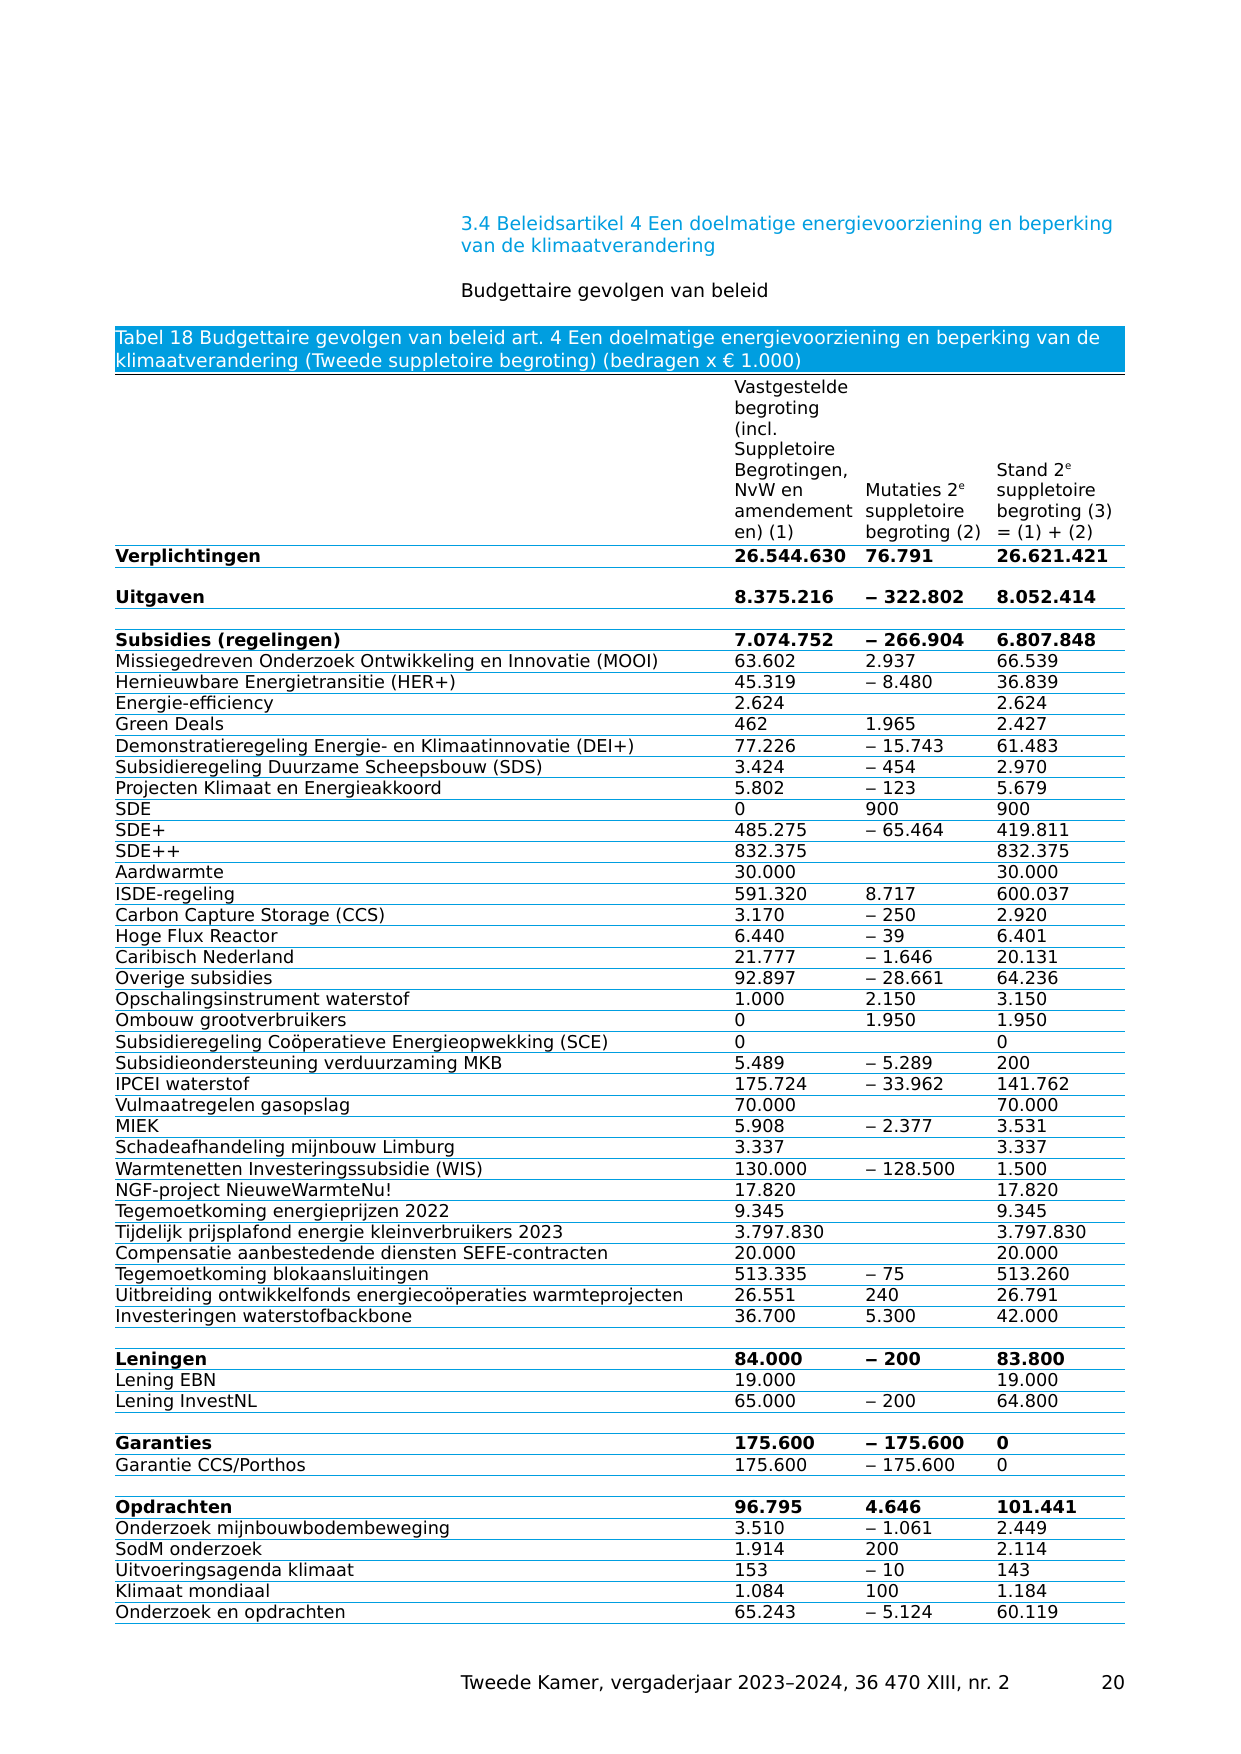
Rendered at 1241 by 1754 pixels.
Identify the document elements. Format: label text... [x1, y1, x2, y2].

table_cell 77.226 [731, 736, 862, 756]
table_cell 0 [994, 1032, 1125, 1052]
table_cell Demonstratieregeling Energie- en Klimaatinnovatie (DEI+) [115, 736, 731, 756]
table_cell 1.000 [731, 990, 862, 1010]
table_cell [994, 1328, 1125, 1348]
table_cell 30.000 [731, 863, 862, 883]
table_cell 143 [994, 1561, 1125, 1581]
table_cell 130.000 [731, 1159, 862, 1179]
table_cell Lening EBN [115, 1370, 731, 1391]
table_cell [994, 568, 1125, 587]
table_cell Opdrachten [115, 1497, 731, 1517]
table_cell 3.424 [731, 757, 862, 777]
table_cell 419.811 [994, 821, 1125, 841]
table_cell [994, 1413, 1125, 1433]
table_cell 1.950 [994, 1011, 1125, 1031]
table_cell 61.483 [994, 736, 1125, 756]
table_cell SDE++ [115, 842, 731, 862]
table_cell Green Deals [115, 715, 731, 735]
table_cell 26.544.630 [731, 546, 862, 566]
table_cell 101.441 [994, 1497, 1125, 1517]
table_cell 19.000 [994, 1370, 1125, 1391]
table_cell 9.345 [731, 1201, 862, 1221]
table_cell 1.084 [731, 1582, 862, 1602]
table_cell 26.621.421 [994, 546, 1125, 566]
table_cell Tegemoetkoming energieprijzen 2022 [115, 1201, 731, 1221]
table_cell [731, 568, 862, 587]
table_cell IPCEI waterstof [115, 1074, 731, 1094]
table_cell ‒ 250 [862, 905, 993, 925]
table_cell ‒ 65.464 [862, 821, 993, 841]
table_cell ‒ 39 [862, 926, 993, 946]
table_cell Tegemoetkoming blokaansluitingen [115, 1265, 731, 1285]
table_cell 17.820 [994, 1180, 1125, 1200]
table_cell 0 [731, 1011, 862, 1031]
table_cell Opschalingsinstrument waterstof [115, 990, 731, 1010]
table_cell 1.914 [731, 1540, 862, 1560]
table_cell ‒ 123 [862, 778, 993, 798]
table_cell NGF-project NieuweWarmteNu! [115, 1180, 731, 1200]
table_cell ‒ 10 [862, 1561, 993, 1581]
table_cell ‒ 33.962 [862, 1074, 993, 1094]
table_cell 5.489 [731, 1053, 862, 1073]
table_cell ISDE-regeling [115, 884, 731, 904]
table_cell SDE [115, 800, 731, 819]
table_cell 200 [994, 1053, 1125, 1073]
table_cell 65.243 [731, 1603, 862, 1623]
table_cell 26.791 [994, 1286, 1125, 1306]
table_cell MIEK [115, 1117, 731, 1137]
table_cell 2.920 [994, 905, 1125, 925]
table_cell Subsidieondersteuning verduurzaming MKB [115, 1053, 731, 1073]
table_cell [115, 609, 731, 629]
table_cell 100 [862, 1582, 993, 1602]
table_cell 65.000 [731, 1392, 862, 1412]
table_cell [862, 1096, 993, 1116]
table_cell ‒ 128.500 [862, 1159, 993, 1179]
table_cell 600.037 [994, 884, 1125, 904]
table_cell 141.762 [994, 1074, 1125, 1094]
table_cell 63.602 [731, 651, 862, 672]
table_cell 2.970 [994, 757, 1125, 777]
table_cell Subsidieregeling Duurzame Scheepsbouw (SDS) [115, 757, 731, 777]
table_cell ‒ 200 [862, 1349, 993, 1369]
table_cell [862, 1138, 993, 1158]
table_cell 0 [994, 1434, 1125, 1454]
table_cell Projecten Klimaat en Energieakkoord [115, 778, 731, 798]
table_cell 76.791 [862, 546, 993, 566]
table_cell [862, 1180, 993, 1200]
table_cell [862, 842, 993, 862]
table_cell 0 [731, 800, 862, 819]
table_cell SDE+ [115, 821, 731, 841]
table_cell Uitbreiding ontwikkelfonds energiecoöperaties warmteprojecten [115, 1286, 731, 1306]
table_cell Verplichtingen [115, 546, 731, 566]
table_cell ‒ 175.600 [862, 1455, 993, 1475]
table_cell Missiegedreven Onderzoek Ontwikkeling en Innovatie (MOOI) [115, 651, 731, 672]
table_cell [115, 1328, 731, 1348]
table_cell 900 [994, 800, 1125, 819]
table_cell ‒ 200 [862, 1392, 993, 1412]
table_cell 92.897 [731, 969, 862, 989]
table_cell 3.797.830 [994, 1223, 1125, 1242]
table_cell Compensatie aanbestedende diensten SEFE-contracten [115, 1244, 731, 1264]
table_cell 153 [731, 1561, 862, 1581]
table_cell 21.777 [731, 948, 862, 968]
table_cell ‒ 454 [862, 757, 993, 777]
table_cell 6.401 [994, 926, 1125, 946]
table_cell 3.531 [994, 1117, 1125, 1137]
table_cell Uitvoeringsagenda klimaat [115, 1561, 731, 1581]
table_cell Hernieuwbare Energietransitie (HER+) [115, 673, 731, 693]
table_cell 0 [994, 1455, 1125, 1475]
table_cell 513.260 [994, 1265, 1125, 1285]
table_cell [862, 694, 993, 714]
table_cell [731, 609, 862, 629]
table_cell 96.795 [731, 1497, 862, 1517]
table_cell 20.000 [994, 1244, 1125, 1264]
table_cell ‒ 75 [862, 1265, 993, 1285]
table_cell 175.600 [731, 1455, 862, 1475]
table_cell 5.679 [994, 778, 1125, 798]
table_cell [862, 1370, 993, 1391]
table_cell 8.717 [862, 884, 993, 904]
table_cell [994, 609, 1125, 629]
table_cell ‒ 1.646 [862, 948, 993, 968]
table_cell [731, 1476, 862, 1496]
table_cell ‒ 5.289 [862, 1053, 993, 1073]
table_cell Onderzoek mijnbouwbodembeweging [115, 1519, 731, 1538]
table_cell 3.510 [731, 1519, 862, 1538]
table_cell ‒ 266.904 [862, 630, 993, 650]
table_cell 2.624 [731, 694, 862, 714]
table_cell 3.150 [994, 990, 1125, 1010]
table_cell [862, 609, 993, 629]
table_cell [115, 1413, 731, 1433]
table_cell [994, 1476, 1125, 1496]
table_cell 240 [862, 1286, 993, 1306]
table_cell 462 [731, 715, 862, 735]
table_cell 5.300 [862, 1307, 993, 1327]
table_cell [862, 1328, 993, 1348]
table_cell 2.114 [994, 1540, 1125, 1560]
table_cell 20.131 [994, 948, 1125, 968]
table_cell ‒ 8.480 [862, 673, 993, 693]
table_cell [115, 375, 731, 545]
table_cell Mutaties 2e suppletoire begroting (2) [862, 375, 993, 545]
table_cell 3.337 [994, 1138, 1125, 1158]
table_cell Carbon Capture Storage (CCS) [115, 905, 731, 925]
table_cell 2.624 [994, 694, 1125, 714]
table_cell [115, 1476, 731, 1496]
table_cell Overige subsidies [115, 969, 731, 989]
table_cell [731, 1413, 862, 1433]
table_cell 30.000 [994, 863, 1125, 883]
table_cell 70.000 [731, 1096, 862, 1116]
table_cell [862, 1201, 993, 1221]
table_cell ‒ 5.124 [862, 1603, 993, 1623]
table_cell 19.000 [731, 1370, 862, 1391]
table_cell [731, 1328, 862, 1348]
table_cell [862, 1032, 993, 1052]
table_cell Ombouw grootverbruikers [115, 1011, 731, 1031]
table_cell 17.820 [731, 1180, 862, 1200]
table_cell Garanties [115, 1434, 731, 1454]
table_cell 64.800 [994, 1392, 1125, 1412]
table_cell 832.375 [731, 842, 862, 862]
table_cell 900 [862, 800, 993, 819]
table_cell 1.184 [994, 1582, 1125, 1602]
table_cell 64.236 [994, 969, 1125, 989]
table_cell Warmtenetten Investeringssubsidie (WIS) [115, 1159, 731, 1179]
table_cell Garantie CCS/Porthos [115, 1455, 731, 1475]
table_cell Subsidieregeling Coöperatieve Energieopwekking (SCE) [115, 1032, 731, 1052]
table_cell 3.170 [731, 905, 862, 925]
table_cell Klimaat mondiaal [115, 1582, 731, 1602]
table_cell 84.000 [731, 1349, 862, 1369]
table_cell [862, 863, 993, 883]
table_cell Vastgestelde begroting (incl. Suppletoire Begrotingen, NvW en amendementen) (1) [731, 375, 862, 545]
title Budgettaire gevolgen van beleid [461, 280, 1125, 302]
table_cell [862, 1476, 993, 1496]
table_cell 1.950 [862, 1011, 993, 1031]
table_cell [862, 1244, 993, 1264]
table_cell 9.345 [994, 1201, 1125, 1221]
table_cell 2.427 [994, 715, 1125, 735]
table_cell ‒ 2.377 [862, 1117, 993, 1137]
table_cell Uitgaven [115, 588, 731, 608]
table_cell 832.375 [994, 842, 1125, 862]
title 3.4 Beleidsartikel 4 Een doelmatige energievoorziening en beperking van de klimaatverandering [461, 213, 1125, 257]
table_cell [862, 1223, 993, 1242]
table_cell 200 [862, 1540, 993, 1560]
table_cell Stand 2e suppletoire begroting (3) = (1) + (2) [994, 375, 1125, 545]
table_cell 70.000 [994, 1096, 1125, 1116]
table_cell Investeringen waterstofbackbone [115, 1307, 731, 1327]
table_cell 2.150 [862, 990, 993, 1010]
table_cell 2.937 [862, 651, 993, 672]
table_cell 66.539 [994, 651, 1125, 672]
table_cell Schadeafhandeling mijnbouw Limburg [115, 1138, 731, 1158]
table_cell Caribisch Nederland [115, 948, 731, 968]
table_cell Aardwarmte [115, 863, 731, 883]
table_cell 6.440 [731, 926, 862, 946]
table_cell ‒ 15.743 [862, 736, 993, 756]
table_cell 5.802 [731, 778, 862, 798]
table_cell 485.275 [731, 821, 862, 841]
table_cell 45.319 [731, 673, 862, 693]
table_cell 8.375.216 [731, 588, 862, 608]
table_cell 1.965 [862, 715, 993, 735]
table_cell 7.074.752 [731, 630, 862, 650]
table_cell Vulmaatregelen gasopslag [115, 1096, 731, 1116]
table_cell SodM onderzoek [115, 1540, 731, 1560]
table_cell ‒ 322.802 [862, 588, 993, 608]
table_cell 5.908 [731, 1117, 862, 1137]
table_cell Onderzoek en opdrachten [115, 1603, 731, 1623]
table_cell Hoge Flux Reactor [115, 926, 731, 946]
table_cell Leningen [115, 1349, 731, 1369]
table_cell 26.551 [731, 1286, 862, 1306]
table_cell [115, 568, 731, 587]
table_cell 20.000 [731, 1244, 862, 1264]
table_cell Energie-efficiency [115, 694, 731, 714]
table_cell Subsidies (regelingen) [115, 630, 731, 650]
table_cell [862, 1413, 993, 1433]
table_cell 6.807.848 [994, 630, 1125, 650]
table_cell 591.320 [731, 884, 862, 904]
table_cell 0 [731, 1032, 862, 1052]
table_cell 3.797.830 [731, 1223, 862, 1242]
table_cell 2.449 [994, 1519, 1125, 1538]
table_cell 513.335 [731, 1265, 862, 1285]
table_cell 175.600 [731, 1434, 862, 1454]
table_cell 60.119 [994, 1603, 1125, 1623]
table_cell 175.724 [731, 1074, 862, 1094]
table_cell 3.337 [731, 1138, 862, 1158]
table_cell Lening InvestNL [115, 1392, 731, 1412]
table_cell ‒ 175.600 [862, 1434, 993, 1454]
table_cell 1.500 [994, 1159, 1125, 1179]
table_cell 42.000 [994, 1307, 1125, 1327]
table_cell 83.800 [994, 1349, 1125, 1369]
table_cell 36.700 [731, 1307, 862, 1327]
table_cell 4.646 [862, 1497, 993, 1517]
table_cell [862, 568, 993, 587]
table_cell Tijdelijk prijsplafond energie kleinverbruikers 2023 [115, 1223, 731, 1242]
table_cell 36.839 [994, 673, 1125, 693]
table_cell ‒ 28.661 [862, 969, 993, 989]
table_cell ‒ 1.061 [862, 1519, 993, 1538]
table_cell 8.052.414 [994, 588, 1125, 608]
